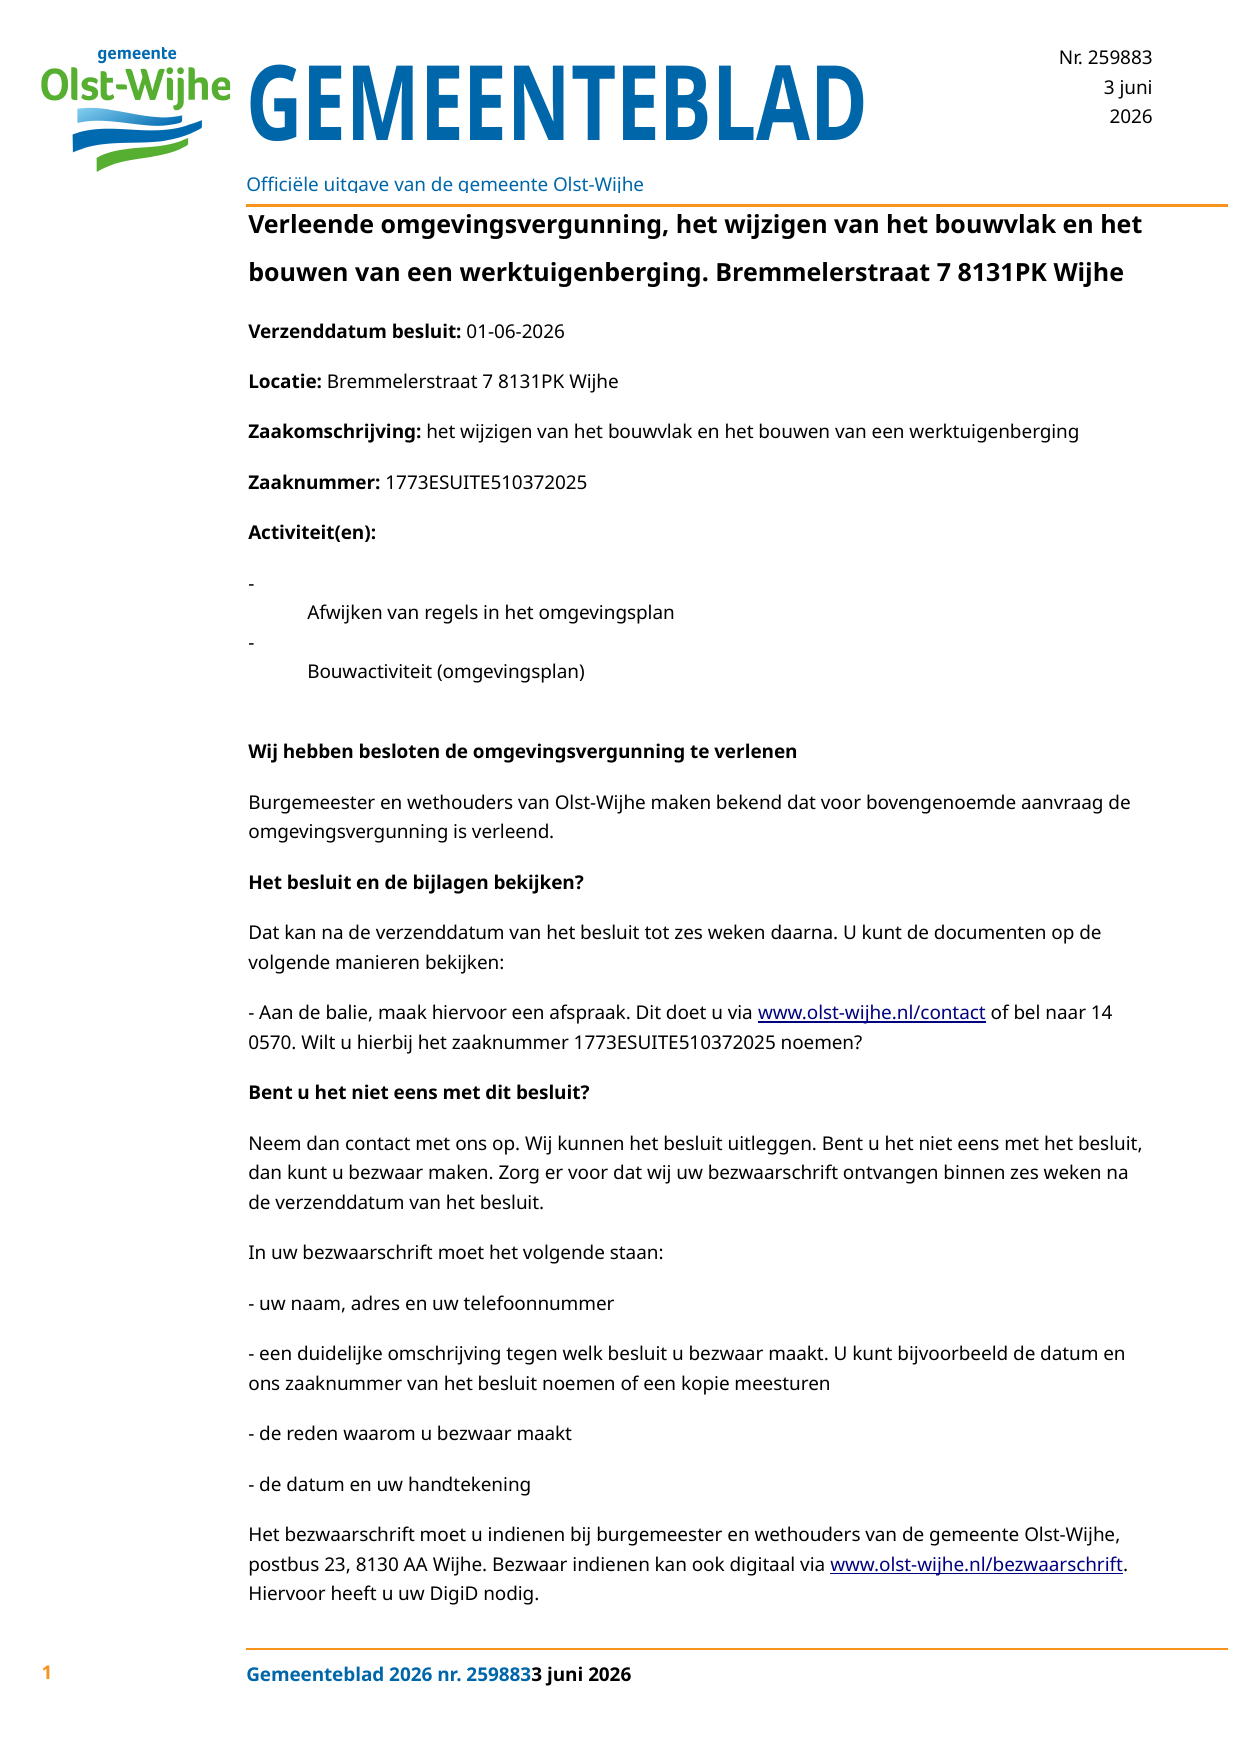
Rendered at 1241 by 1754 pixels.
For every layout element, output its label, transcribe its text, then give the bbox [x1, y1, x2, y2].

text Bent u het niet eens met dit besluit? [248, 1079, 1152, 1105]
text - Aan de balie, maak hiervoor een afspraak. Dit doet u via www.olst-wijhe.nl/contact of bel naar 14 0570. Wilt u hierbij het zaaknummer 1773ESUITE510372025 noemen? [248, 999, 1152, 1055]
text - de reden waarom u bezwaar maakt [248, 1420, 1152, 1446]
text In uw bezwaarschrift moet het volgende staan: [248, 1239, 1152, 1265]
text Zaaknummer: 1773ESUITE510372025 [248, 469, 1152, 495]
list Afwijken van regels in het omgevingsplan [248, 599, 1152, 625]
text - de datum en uw handtekening [248, 1471, 1152, 1497]
text Burgemeester en wethouders van Olst-Wijhe maken bekend dat voor bovengenoemde aanvraag de omgevingsvergunning is verleend. [248, 789, 1152, 844]
text - een duidelijke omschrijving tegen welk besluit u bezwaar maakt. U kunt bijvoorbeeld de datum en ons zaaknummer van het besluit noemen of een kopie meesturen [248, 1340, 1152, 1396]
text Het bezwaarschrift moet u indienen bij burgemeester en wethouders van de gemeente Olst-Wijhe, postbus 23, 8130 AA Wijhe. Bezwaar indienen kan ook digitaal via www.olst-wijhe.nl/bezwaarschrift. Hiervoor heeft u uw DigiD nodig. [248, 1521, 1152, 1606]
list Bouwactiviteit (omgevingsplan) [248, 659, 1152, 684]
picture [41, 47, 231, 172]
text - uw naam, adres en uw telefoonnummer [248, 1290, 1152, 1316]
text Dat kan na de verzenddatum van het besluit tot zes weken daarna. U kunt de documenten op de volgende manieren bekijken: [248, 919, 1152, 975]
text Activiteit(en): [248, 519, 1152, 545]
text Zaakomschrijving: het wijzigen van het bouwvlak en het bouwen van een werktuigenberging [248, 419, 1152, 444]
text Het besluit en de bijlagen bekijken? [248, 869, 1152, 895]
text Wij hebben besloten de omgevingsvergunning te verlenen [248, 739, 1152, 764]
text Neem dan contact met ons op. Wij kunnen het besluit uitleggen. Bent u het niet eens met het besluit, dan kunt u bezwaar maken. Zorg er voor dat wij uw bezwaarschrift ontvangen binnen zes weken na de verzenddatum van het besluit. [248, 1130, 1152, 1215]
text Verzenddatum besluit: 01-06-2026 [248, 318, 1152, 344]
text Verleende omgevingsvergunning, het wijzigen van het bouwvlak en het bouwen van een werktuigenberging. Bremmelerstraat 7 8131PK Wijhe [248, 207, 1152, 288]
text Locatie: Bremmelerstraat 7 8131PK Wijhe [248, 368, 1152, 394]
